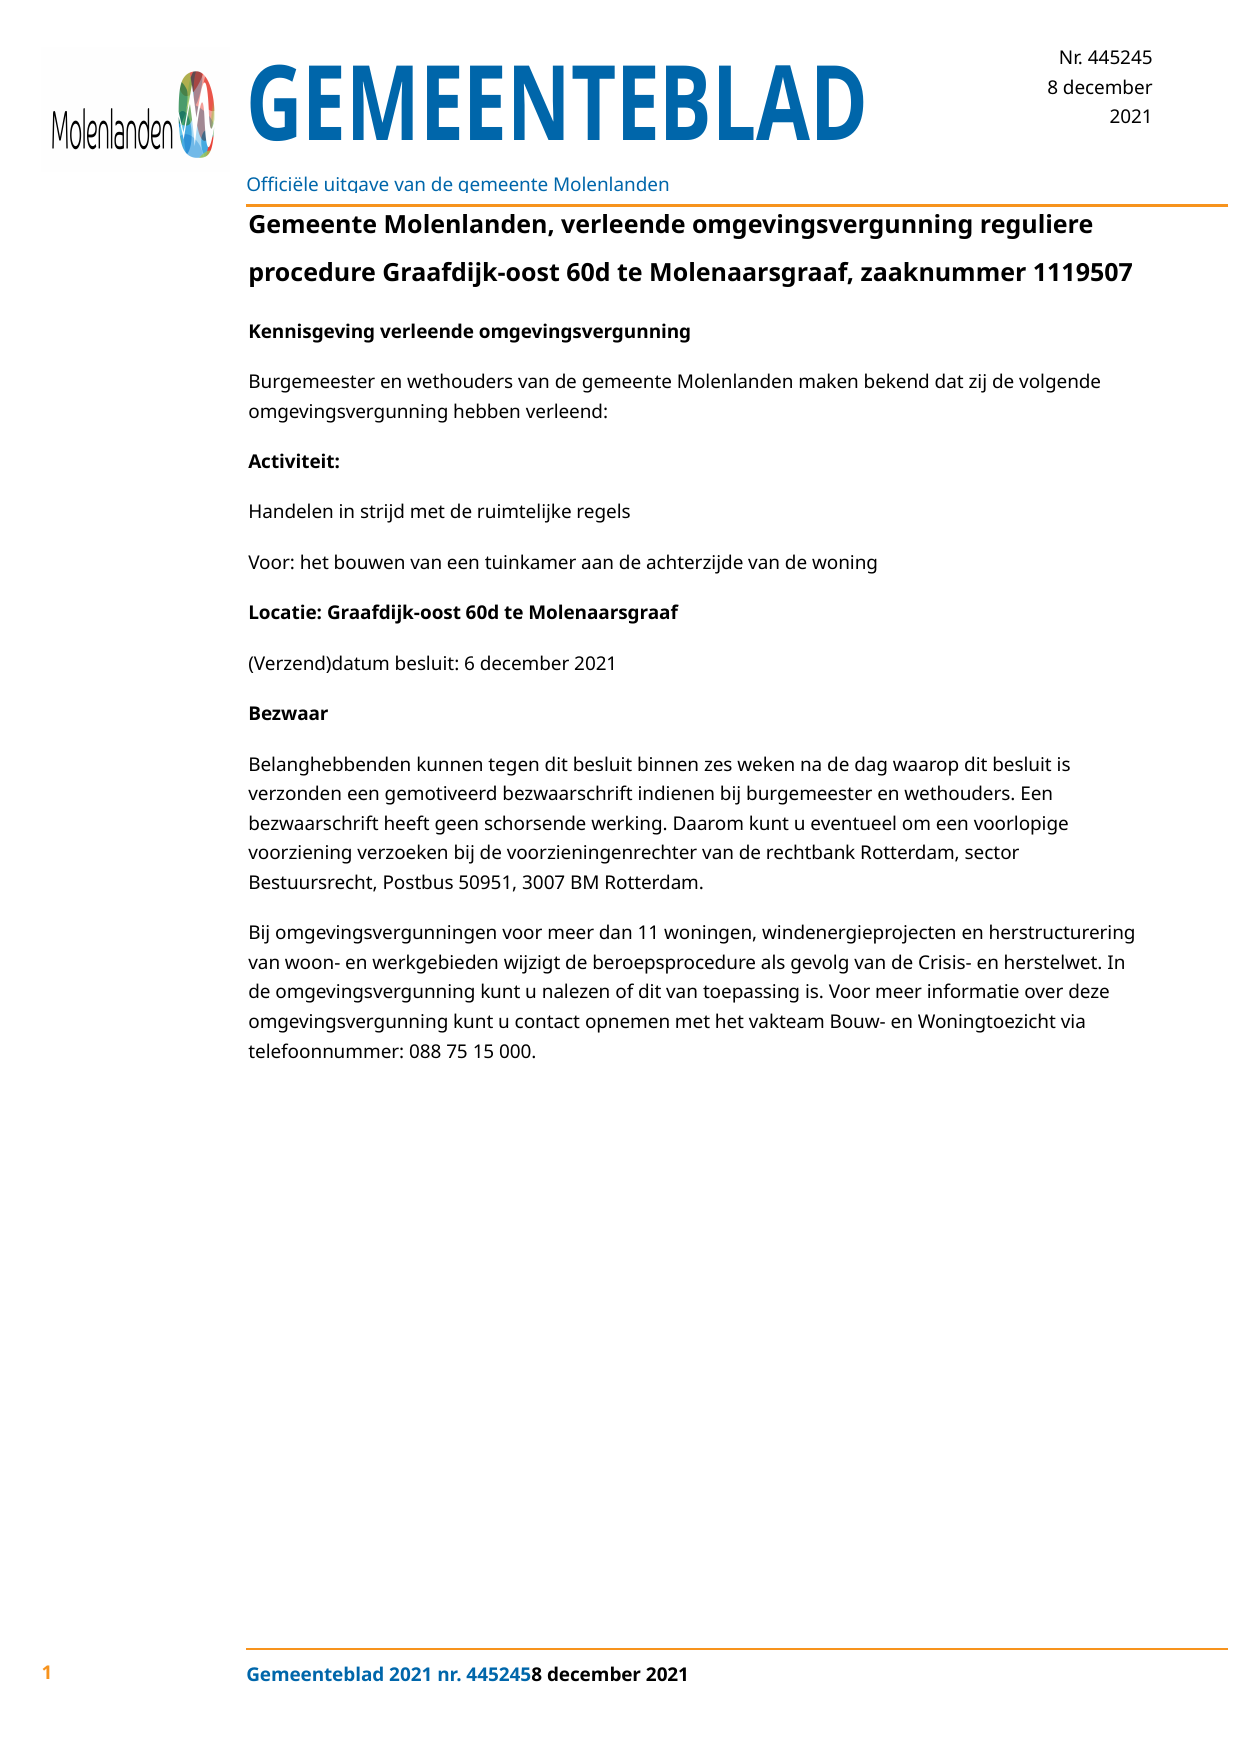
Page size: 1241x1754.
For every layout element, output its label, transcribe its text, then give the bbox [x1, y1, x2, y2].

text Belanghebbenden kunnen tegen dit besluit binnen zes weken na de dag waarop dit besluit is verzonden een gemotiveerd bezwaarschrift indienen bij burgemeester en wethouders. Een bezwaarschrift heeft geen schorsende werking. Daarom kunt u eventueel om een voorlopige voorziening verzoeken bij de voorzieningenrechter van de rechtbank Rotterdam, sector Bestuursrecht, Postbus 50951, 3007 BM Rotterdam. [248, 751, 1152, 895]
text Gemeente Molenlanden, verleende omgevingsvergunning reguliere procedure Graafdijk-oost 60d te Molenaarsgraaf, zaaknummer 1119507 [248, 207, 1152, 288]
text Voor: het bouwen van een tuinkamer aan de achterzijde van de woning [248, 549, 1152, 575]
text Locatie: Graafdijk-oost 60d te Molenaarsgraaf [248, 599, 1152, 625]
text Bezwaar [248, 700, 1152, 726]
text Burgemeester en wethouders van de gemeente Molenlanden maken bekend dat zij de volgende omgevingsvergunning hebben verleend: [248, 368, 1152, 424]
text Activiteit: [248, 448, 1152, 474]
text Handelen in strijd met de ruimtelijke regels [248, 499, 1152, 524]
text Bij omgevingsvergunningen voor meer dan 11 woningen, windenergieprojecten en herstructurering van woon- en werkgebieden wijzigt de beroepsprocedure als gevolg van de Crisis- en herstelwet. In de omgevingsvergunning kunt u nalezen of dit van toepassing is. Voor meer informatie over deze omgevingsvergunning kunt u contact opnemen met het vakteam Bouw- en Woningtoezicht via telefoonnummer: 088 75 15 000. [248, 919, 1152, 1064]
text (Verzend)datum besluit: 6 december 2021 [248, 650, 1152, 676]
picture [41, 47, 231, 172]
text Kennisgeving verleende omgevingsvergunning [248, 318, 1152, 344]
